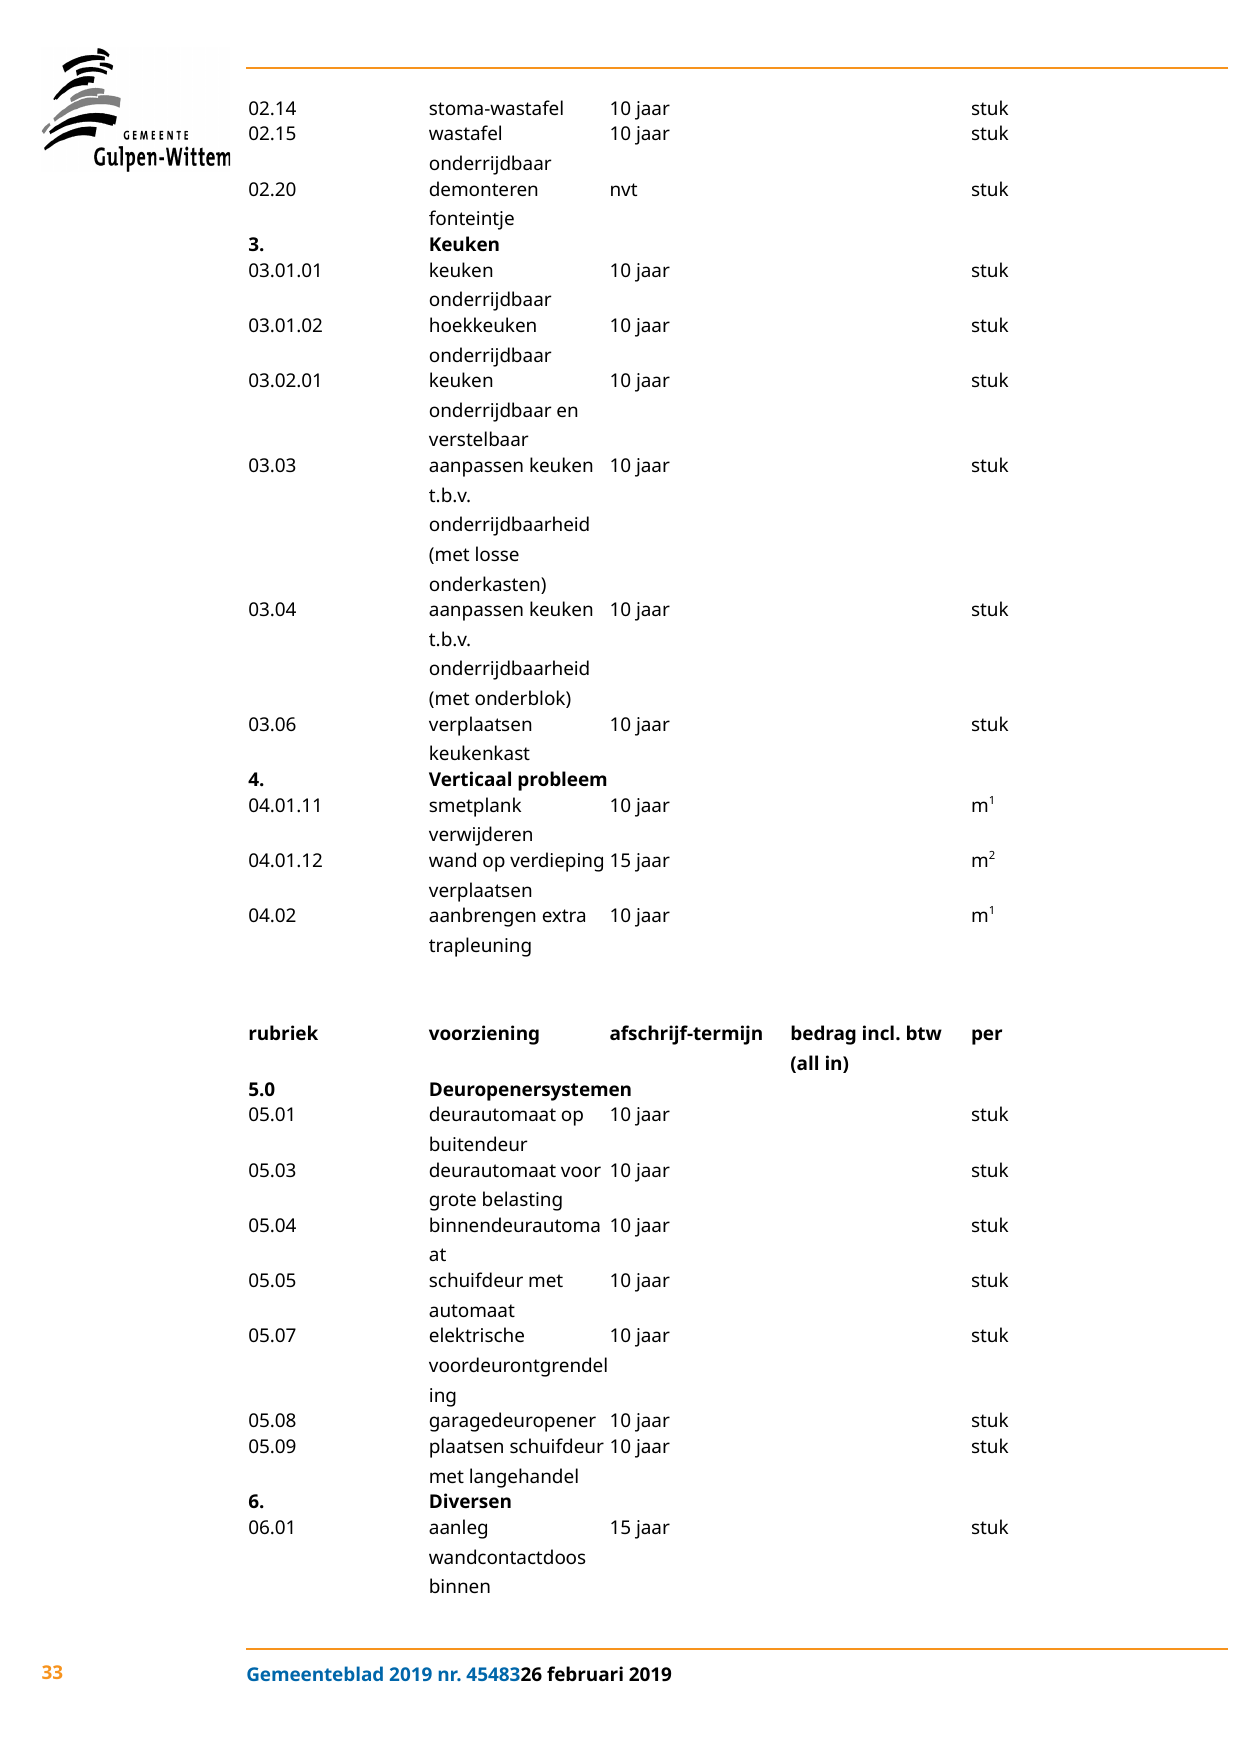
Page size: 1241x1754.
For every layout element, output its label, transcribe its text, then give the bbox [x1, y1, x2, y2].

table_cell stuk [971, 95, 1152, 121]
table_cell 10 jaar [609, 1408, 790, 1433]
table_cell stuk [971, 453, 1152, 596]
table_cell 10 jaar [609, 121, 790, 176]
table_cell 10 jaar [609, 257, 790, 312]
table_cell [790, 257, 971, 312]
table_cell 15 jaar [609, 847, 790, 903]
table_cell 10 jaar [609, 903, 790, 958]
table_cell Diversen [429, 1489, 1152, 1514]
table_cell 05.04 [248, 1212, 429, 1267]
table_cell [790, 1323, 971, 1408]
table_cell [790, 1157, 971, 1212]
picture [41, 47, 231, 172]
table_cell 10 jaar [609, 711, 790, 766]
table_cell 15 jaar [609, 1514, 790, 1599]
table_cell smetplank verwijderen [429, 792, 609, 847]
table_cell stuk [971, 1433, 1152, 1489]
table_cell wastafel onderrijdbaar [429, 121, 609, 176]
table_cell Deuropenersystemen [429, 1076, 1152, 1101]
table_cell plaatsen schuifdeur met langehandel [429, 1433, 609, 1489]
table_cell 10 jaar [609, 368, 790, 452]
table_cell schuifdeur met automaat [429, 1268, 609, 1323]
table_cell m1 [971, 903, 1152, 958]
table_cell [790, 792, 971, 847]
table_cell 10 jaar [609, 312, 790, 367]
table_cell 10 jaar [609, 792, 790, 847]
table_cell verplaatsen keukenkast [429, 711, 609, 766]
table_cell 10 jaar [609, 453, 790, 596]
table_cell stuk [971, 257, 1152, 312]
table_cell [790, 711, 971, 766]
table_cell Keuken [429, 231, 1152, 257]
table_cell m1 [971, 792, 1152, 847]
table_cell [790, 453, 971, 596]
table_cell hoekkeuken onderrijdbaar [429, 312, 609, 367]
table_cell stuk [971, 1212, 1152, 1267]
table_cell nvt [609, 176, 790, 231]
table_cell 10 jaar [609, 95, 790, 121]
table_cell demonteren fonteintje [429, 176, 609, 231]
table_cell aanpassen keuken t.b.v. onderrijdbaarheid (met onderblok) [429, 596, 609, 711]
table_header rubriek [248, 1020, 429, 1076]
table_cell 03.01.01 [248, 257, 429, 312]
table_cell [790, 176, 971, 231]
table_cell [790, 312, 971, 367]
table_cell deurautomaat op buitendeur [429, 1101, 609, 1157]
table_cell wand op verdieping verplaatsen [429, 847, 609, 903]
table_cell aanbrengen extra trapleuning [429, 903, 609, 958]
table_cell 05.09 [248, 1433, 429, 1489]
table_cell stuk [971, 1157, 1152, 1212]
table_cell Verticaal probleem [429, 766, 1152, 792]
table_cell stuk [971, 711, 1152, 766]
table_cell 04.02 [248, 903, 429, 958]
table_cell stuk [971, 1101, 1152, 1157]
table_header afschrijf-termijn [609, 1020, 790, 1076]
table_cell 03.06 [248, 711, 429, 766]
table_cell stuk [971, 368, 1152, 452]
table_cell stuk [971, 1268, 1152, 1323]
table_cell 06.01 [248, 1514, 429, 1599]
table_cell keuken onderrijdbaar [429, 257, 609, 312]
table_cell 10 jaar [609, 1323, 790, 1408]
table_cell [790, 1408, 971, 1433]
table_cell [790, 596, 971, 711]
table_cell 3. [248, 231, 429, 257]
table_cell 02.14 [248, 95, 429, 121]
table_cell 02.15 [248, 121, 429, 176]
table_cell aanpassen keuken t.b.v. onderrijdbaarheid (met losse onderkasten) [429, 453, 609, 596]
table_header per [971, 1020, 1152, 1076]
table_cell 04.01.12 [248, 847, 429, 903]
table_cell [790, 1101, 971, 1157]
table_cell stuk [971, 176, 1152, 231]
table_cell [790, 1433, 971, 1489]
table_header voorziening [429, 1020, 609, 1076]
table_cell [790, 1514, 971, 1599]
table_cell binnendeurautomaat [429, 1212, 609, 1267]
table_cell deurautomaat voor grote belasting [429, 1157, 609, 1212]
table_cell 6. [248, 1489, 429, 1514]
table_cell 02.20 [248, 176, 429, 231]
table_cell 10 jaar [609, 1433, 790, 1489]
table_cell m2 [971, 847, 1152, 903]
table_cell 05.05 [248, 1268, 429, 1323]
table_cell [790, 903, 971, 958]
table_cell garagedeuropener [429, 1408, 609, 1433]
table_cell 05.08 [248, 1408, 429, 1433]
table_cell 10 jaar [609, 1212, 790, 1267]
table_cell elektrische voordeurontgrendeling [429, 1323, 609, 1408]
table_cell 03.01.02 [248, 312, 429, 367]
table_cell stuk [971, 1408, 1152, 1433]
table_cell [790, 368, 971, 452]
table_cell stuk [971, 1323, 1152, 1408]
table_header bedrag incl. btw (all in) [790, 1020, 971, 1076]
table_cell [790, 847, 971, 903]
table_cell [790, 1212, 971, 1267]
table_cell 10 jaar [609, 596, 790, 711]
table_cell stuk [971, 312, 1152, 367]
table_cell 05.01 [248, 1101, 429, 1157]
table_cell [790, 95, 971, 121]
table_cell stoma-wastafel [429, 95, 609, 121]
table_cell 03.03 [248, 453, 429, 596]
table_cell 5.0 [248, 1076, 429, 1101]
table_cell stuk [971, 1514, 1152, 1599]
table_cell 04.01.11 [248, 792, 429, 847]
table_cell 10 jaar [609, 1101, 790, 1157]
table_cell 03.04 [248, 596, 429, 711]
table_cell stuk [971, 596, 1152, 711]
table_cell 05.03 [248, 1157, 429, 1212]
table_cell 10 jaar [609, 1268, 790, 1323]
table_cell 03.02.01 [248, 368, 429, 452]
table_cell aanleg wandcontactdoos binnen [429, 1514, 609, 1599]
table_cell keuken onderrijdbaar en verstelbaar [429, 368, 609, 452]
table_cell [790, 121, 971, 176]
table_cell [790, 1268, 971, 1323]
table_cell 4. [248, 766, 429, 792]
table_cell 10 jaar [609, 1157, 790, 1212]
table_cell stuk [971, 121, 1152, 176]
table_cell 05.07 [248, 1323, 429, 1408]
